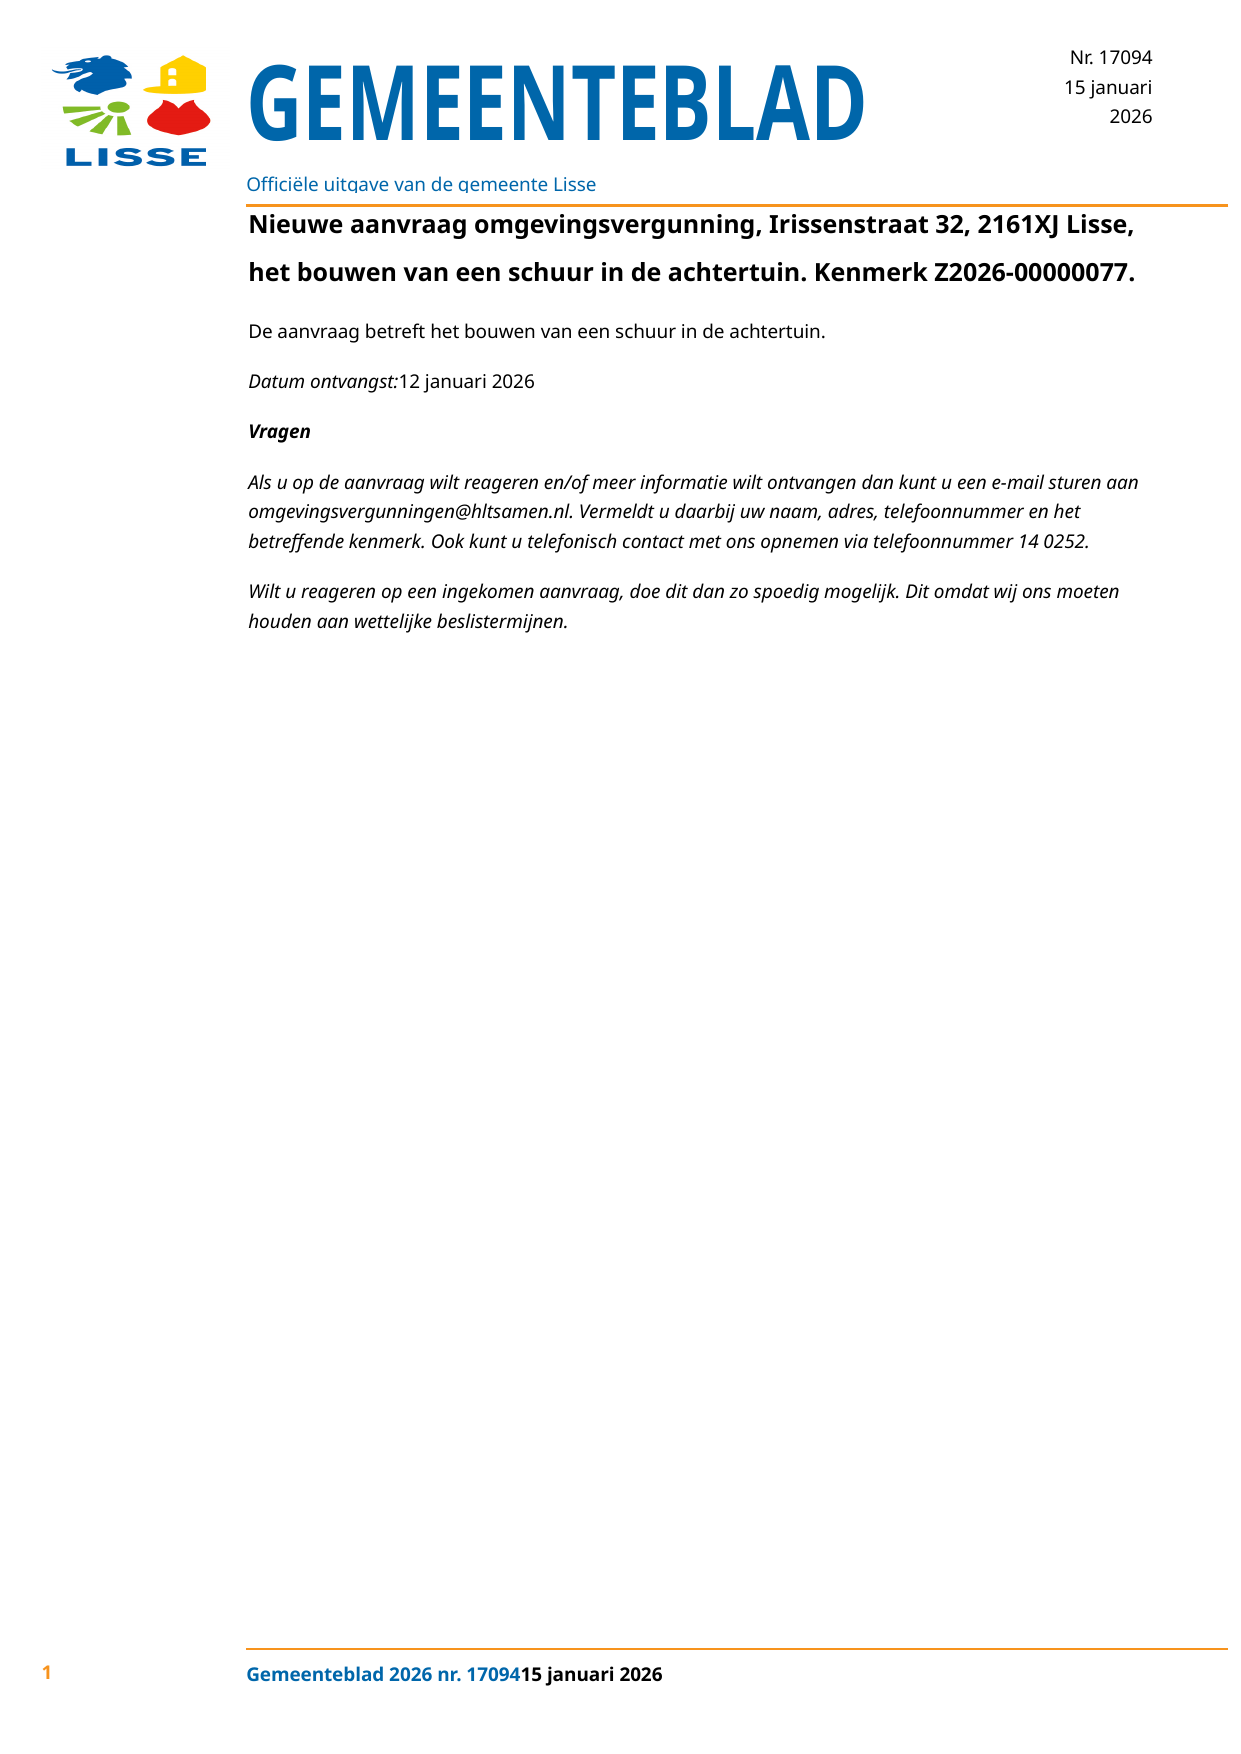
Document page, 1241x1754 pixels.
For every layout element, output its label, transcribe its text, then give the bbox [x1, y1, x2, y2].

text De aanvraag betreft het bouwen van een schuur in de achtertuin. [248, 318, 1152, 344]
text Wilt u reageren op een ingekomen aanvraag, doe dit dan zo spoedig mogelijk. Dit omdat wij ons moeten houden aan wettelijke beslistermijnen. [248, 579, 1152, 634]
picture [41, 47, 231, 172]
text Vragen [248, 419, 1152, 444]
text Nieuwe aanvraag omgevingsvergunning, Irissenstraat 32, 2161XJ Lisse, het bouwen van een schuur in de achtertuin. Kenmerk Z2026-00000077. [248, 207, 1152, 288]
text Datum ontvangst:12 januari 2026 [248, 368, 1152, 394]
text Als u op de aanvraag wilt reageren en/of meer informatie wilt ontvangen dan kunt u een e-mail sturen aan omgevingsvergunningen@hltsamen.nl. Vermeldt u daarbij uw naam, adres, telefoonnummer en het betreffende kenmerk. Ook kunt u telefonisch contact met ons opnemen via telefoonnummer 14 0252. [248, 469, 1152, 554]
